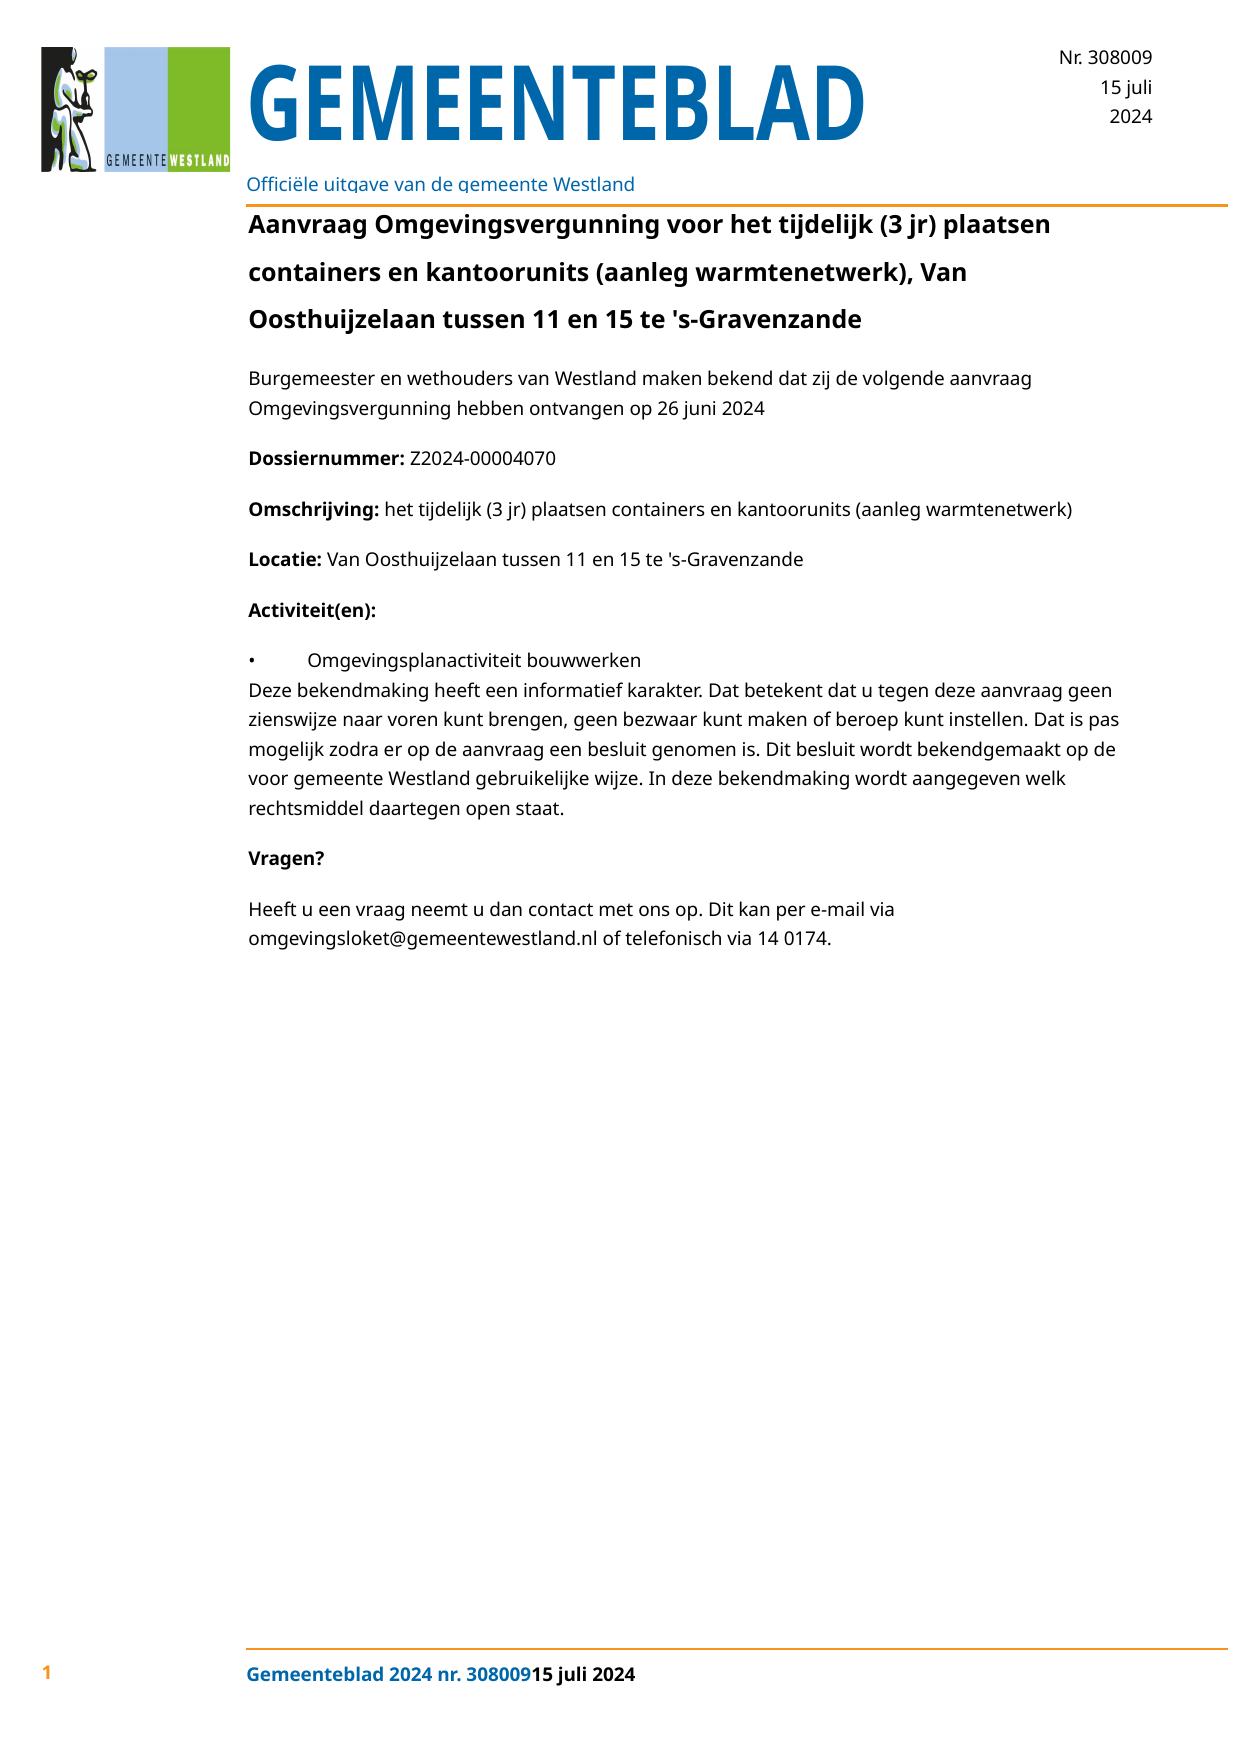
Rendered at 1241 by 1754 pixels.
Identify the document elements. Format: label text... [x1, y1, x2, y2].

text Vragen? [248, 846, 1152, 871]
text Burgemeester en wethouders van Westland maken bekend dat zij de volgende aanvraag Omgevingsvergunning hebben ontvangen op 26 juni 2024 [248, 366, 1152, 421]
picture [41, 47, 231, 172]
text Heeft u een vraag neemt u dan contact met ons op. Dit kan per e-mail via omgevingsloket@gemeentewestland.nl of telefonisch via 14 0174. [248, 896, 1152, 951]
list Omgevingsplanactiviteit bouwwerken [248, 647, 1152, 673]
text Activiteit(en): [248, 597, 1152, 622]
text Locatie: Van Oosthuijzelaan tussen 11 en 15 te 's-Gravenzande [248, 546, 1152, 572]
text Aanvraag Omgevingsvergunning voor het tijdelijk (3 jr) plaatsen containers en kantoorunits (aanleg warmtenetwerk), Van Oosthuijzelaan tussen 11 en 15 te 's-Gravenzande [248, 207, 1152, 336]
text Dossiernummer: Z2024-00004070 [248, 446, 1152, 471]
text Deze bekendmaking heeft een informatief karakter. Dat betekent dat u tegen deze aanvraag geen zienswijze naar voren kunt brengen, geen bezwaar kunt maken of beroep kunt instellen. Dat is pas mogelijk zodra er op de aanvraag een besluit genomen is. Dit besluit wordt bekendgemaakt op de voor gemeente Westland gebruikelijke wijze. In deze bekendmaking wordt aangegeven welk rechtsmiddel daartegen open staat. [248, 677, 1152, 821]
text Omschrijving: het tijdelijk (3 jr) plaatsen containers en kantoorunits (aanleg warmtenetwerk) [248, 496, 1152, 522]
